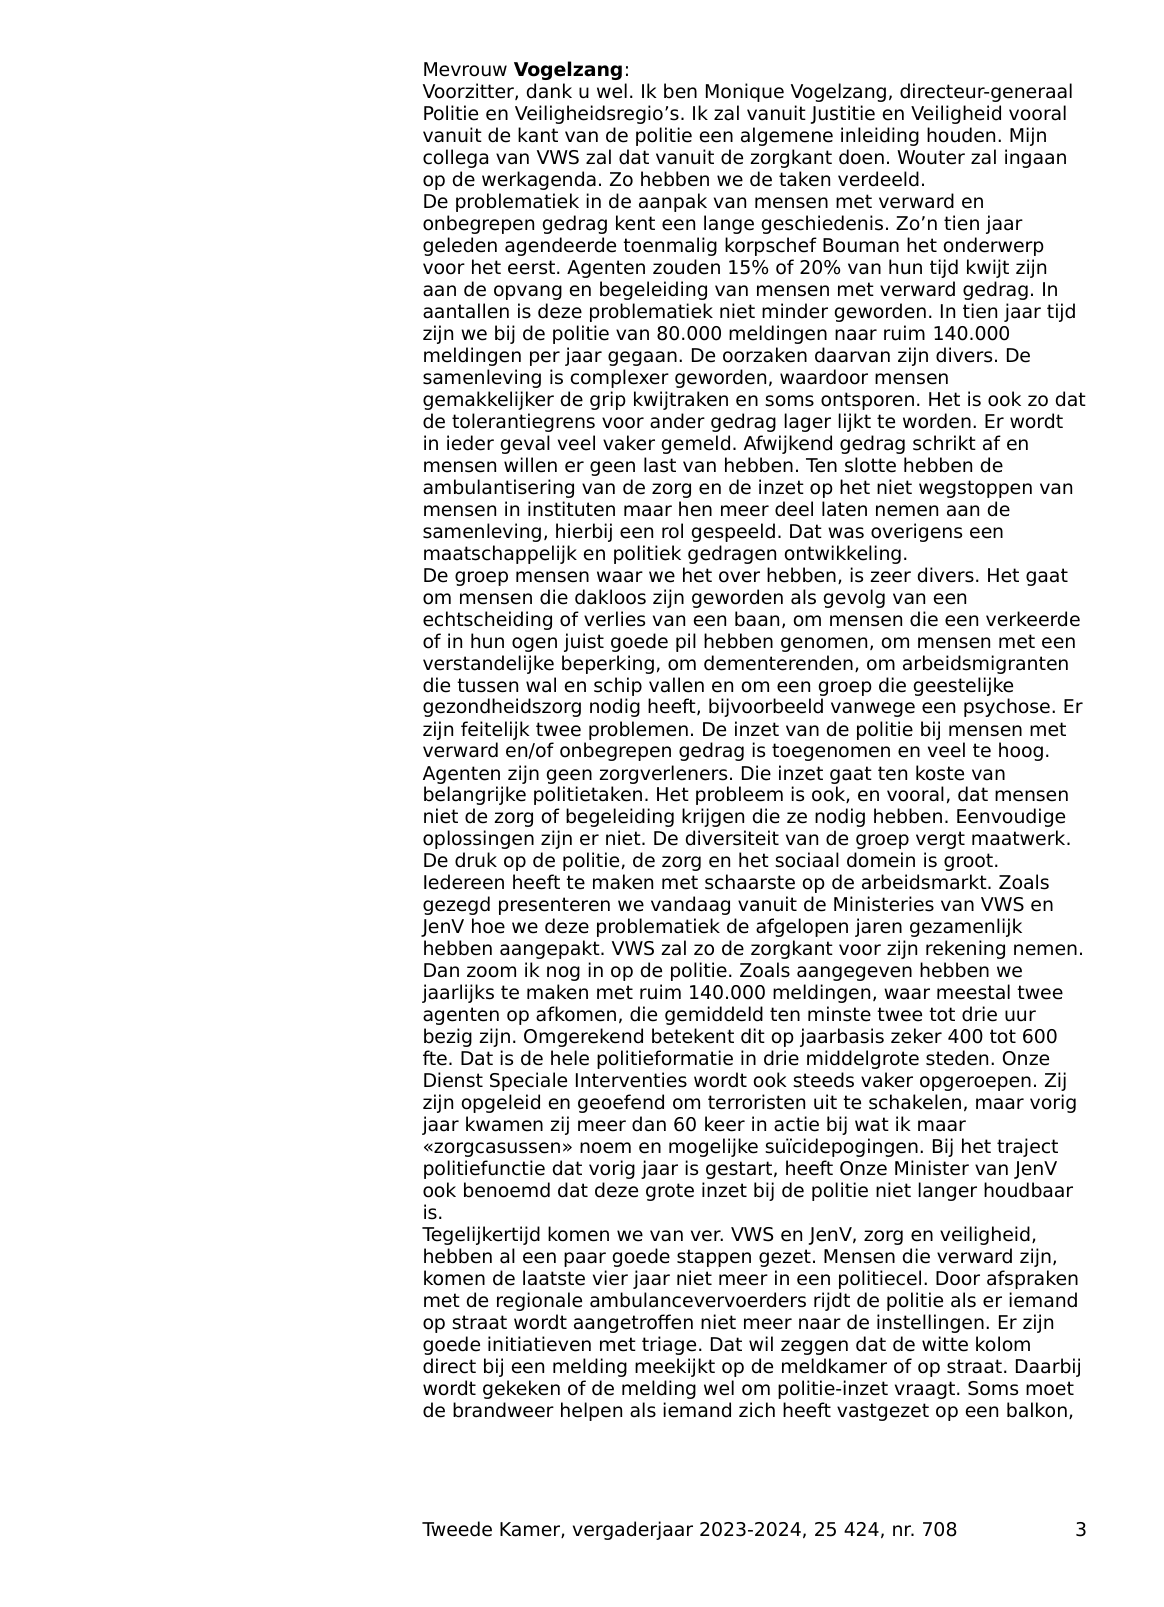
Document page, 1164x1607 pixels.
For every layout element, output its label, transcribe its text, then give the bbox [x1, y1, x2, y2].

text De problematiek in de aanpak van mensen met verward en onbegrepen gedrag kent een lange geschiedenis. Zo’n tien jaar geleden agendeerde toenmalig korpschef Bouman het onderwerp voor het eerst. Agenten zouden 15% of 20% van hun tijd kwijt zijn aan de opvang en begeleiding van mensen met verward gedrag. In aantallen is deze problematiek niet minder geworden. In tien jaar tijd zijn we bij de politie van 80.000 meldingen naar ruim 140.000 meldingen per jaar gegaan. De oorzaken daarvan zijn divers. De samenleving is complexer geworden, waardoor mensen gemakkelijker de grip kwijtraken en soms ontsporen. Het is ook zo dat de tolerantiegrens voor ander gedrag lager lijkt te worden. Er wordt in ieder geval veel vaker gemeld. Afwijkend gedrag schrikt af en mensen willen er geen last van hebben. Ten slotte hebben de ambulantisering van de zorg en de inzet op het niet wegstoppen van mensen in instituten maar hen meer deel laten nemen aan de samenleving, hierbij een rol gespeeld. Dat was overigens een maatschappelijk en politiek gedragen ontwikkeling. [422, 191, 1087, 564]
text Voorzitter, dank u wel. Ik ben Monique Vogelzang, directeur-generaal Politie en Veiligheidsregio’s. Ik zal vanuit Justitie en Veiligheid vooral vanuit de kant van de politie een algemene inleiding houden. Mijn collega van VWS zal dat vanuit de zorgkant doen. Wouter zal ingaan op de werkagenda. Zo hebben we de taken verdeeld. [422, 81, 1087, 191]
text Mevrouw Vogelzang: [422, 59, 1087, 81]
text Dan zoom ik nog in op de politie. Zoals aangegeven hebben we jaarlijks te maken met ruim 140.000 meldingen, waar meestal twee agenten op afkomen, die gemiddeld ten minste twee tot drie uur bezig zijn. Omgerekend betekent dit op jaarbasis zeker 400 tot 600 fte. Dat is de hele politieformatie in drie middelgrote steden. Onze Dienst Speciale Interventies wordt ook steeds vaker opgeroepen. Zij zijn opgeleid en geoefend om terroristen uit te schakelen, maar vorig jaar kwamen zij meer dan 60 keer in actie bij wat ik maar «zorgcasussen» noem en mogelijke suïcidepogingen. Bij het traject politiefunctie dat vorig jaar is gestart, heeft Onze Minister van JenV ook benoemd dat deze grote inzet bij de politie niet langer houdbaar is. [422, 960, 1087, 1224]
text De groep mensen waar we het over hebben, is zeer divers. Het gaat om mensen die dakloos zijn geworden als gevolg van een echtscheiding of verlies van een baan, om mensen die een verkeerde of in hun ogen juist goede pil hebben genomen, om mensen met een verstandelijke beperking, om dementerenden, om arbeidsmigranten die tussen wal en schip vallen en om een groep die geestelijke gezondheidszorg nodig heeft, bijvoorbeeld vanwege een psychose. Er zijn feitelijk twee problemen. De inzet van de politie bij mensen met verward en/of onbegrepen gedrag is toegenomen en veel te hoog. Agenten zijn geen zorgverleners. Die inzet gaat ten koste van belangrijke politietaken. Het probleem is ook, en vooral, dat mensen niet de zorg of begeleiding krijgen die ze nodig hebben. Eenvoudige oplossingen zijn er niet. De diversiteit van de groep vergt maatwerk. De druk op de politie, de zorg en het sociaal domein is groot. Iedereen heeft te maken met schaarste op de arbeidsmarkt. Zoals gezegd presenteren we vandaag vanuit de Ministeries van VWS en JenV hoe we deze problematiek de afgelopen jaren gezamenlijk hebben aangepakt. VWS zal zo de zorgkant voor zijn rekening nemen. [422, 564, 1087, 960]
text Tegelijkertijd komen we van ver. VWS en JenV, zorg en veiligheid, hebben al een paar goede stappen gezet. Mensen die verward zijn, komen de laatste vier jaar niet meer in een politiecel. Door afspraken met de regionale ambulancevervoerders rijdt de politie als er iemand op straat wordt aangetroffen niet meer naar de instellingen. Er zijn goede initiatieven met triage. Dat wil zeggen dat de witte kolom direct bij een melding meekijkt op de meldkamer of op straat. Daarbij wordt gekeken of de melding wel om politie-inzet vraagt. Soms moet de brandweer helpen als iemand zich heeft vastgezet op een balkon, [422, 1224, 1087, 1422]
